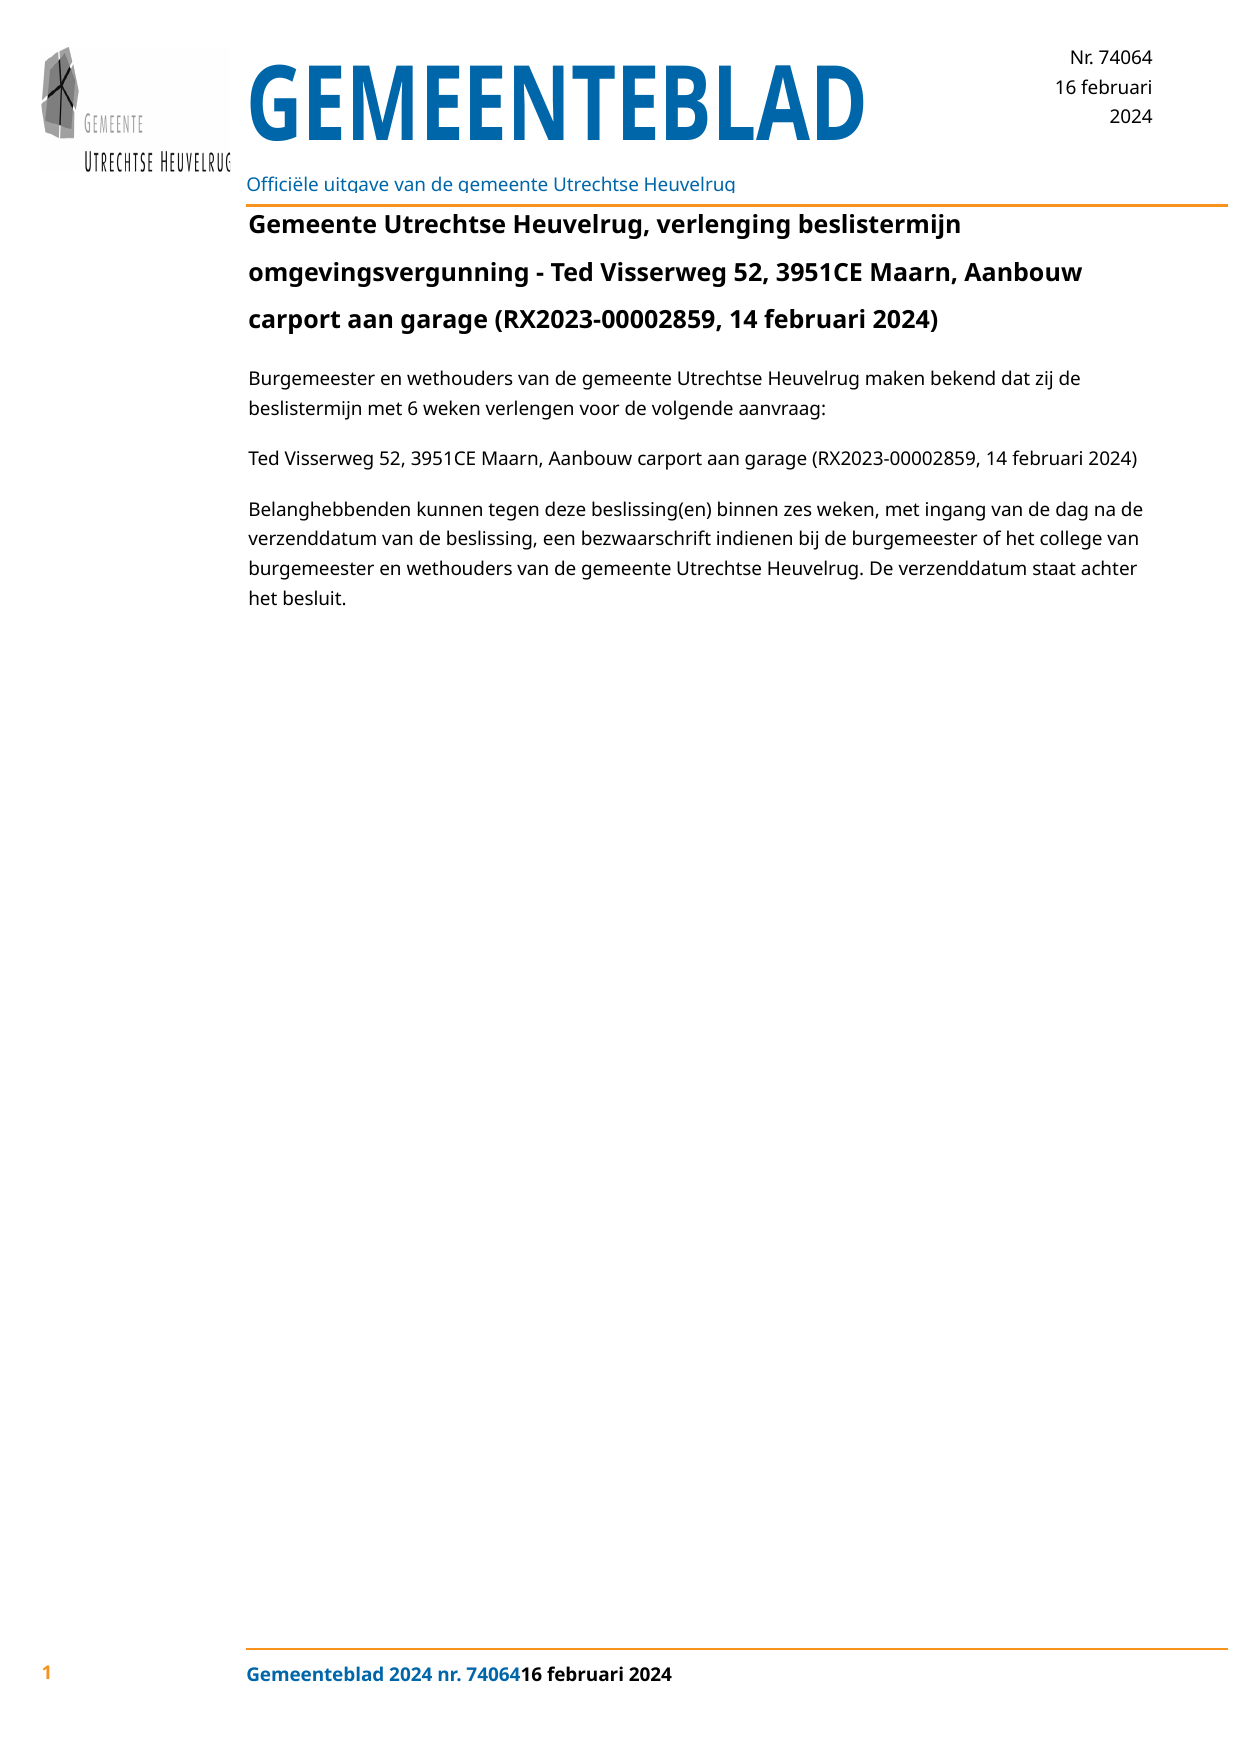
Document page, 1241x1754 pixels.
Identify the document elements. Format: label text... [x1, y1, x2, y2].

text Gemeente Utrechtse Heuvelrug, verlenging beslistermijn omgevingsvergunning - Ted Visserweg 52, 3951CE Maarn, Aanbouw carport aan garage (RX2023-00002859, 14 februari 2024) [248, 207, 1152, 336]
text Ted Visserweg 52, 3951CE Maarn, Aanbouw carport aan garage (RX2023-00002859, 14 februari 2024) [248, 446, 1152, 471]
text Belanghebbenden kunnen tegen deze beslissing(en) binnen zes weken, met ingang van de dag na de verzenddatum van de beslissing, een bezwaarschrift indienen bij de burgemeester of het college van burgemeester en wethouders van de gemeente Utrechtse Heuvelrug. De verzenddatum staat achter het besluit. [248, 496, 1152, 610]
text Burgemeester en wethouders van de gemeente Utrechtse Heuvelrug maken bekend dat zij de beslistermijn met 6 weken verlengen voor de volgende aanvraag: [248, 366, 1152, 421]
picture [41, 47, 231, 172]
